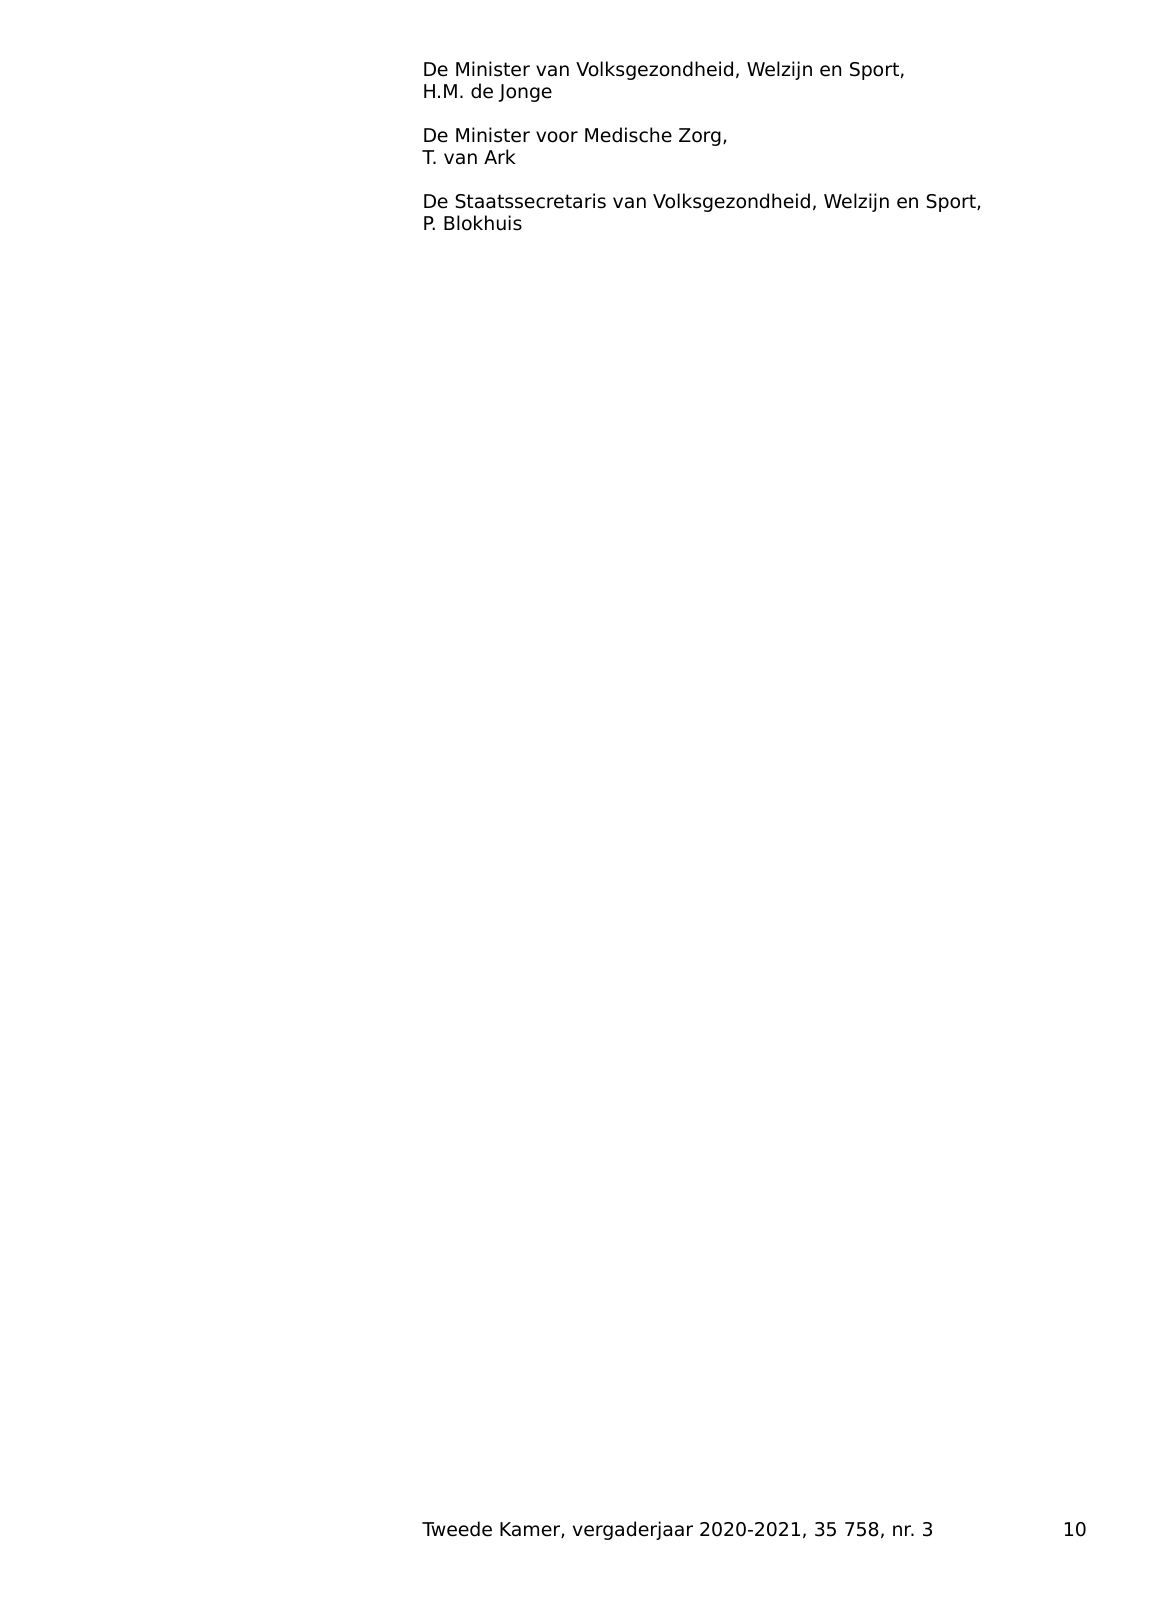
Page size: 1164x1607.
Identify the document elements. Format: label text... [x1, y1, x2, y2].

text De Minister van Volksgezondheid, Welzijn en Sport, H.M. de Jonge [422, 59, 1087, 103]
text De Staatssecretaris van Volksgezondheid, Welzijn en Sport, P. Blokhuis [422, 191, 1087, 235]
text De Minister voor Medische Zorg, T. van Ark [422, 125, 1087, 169]
